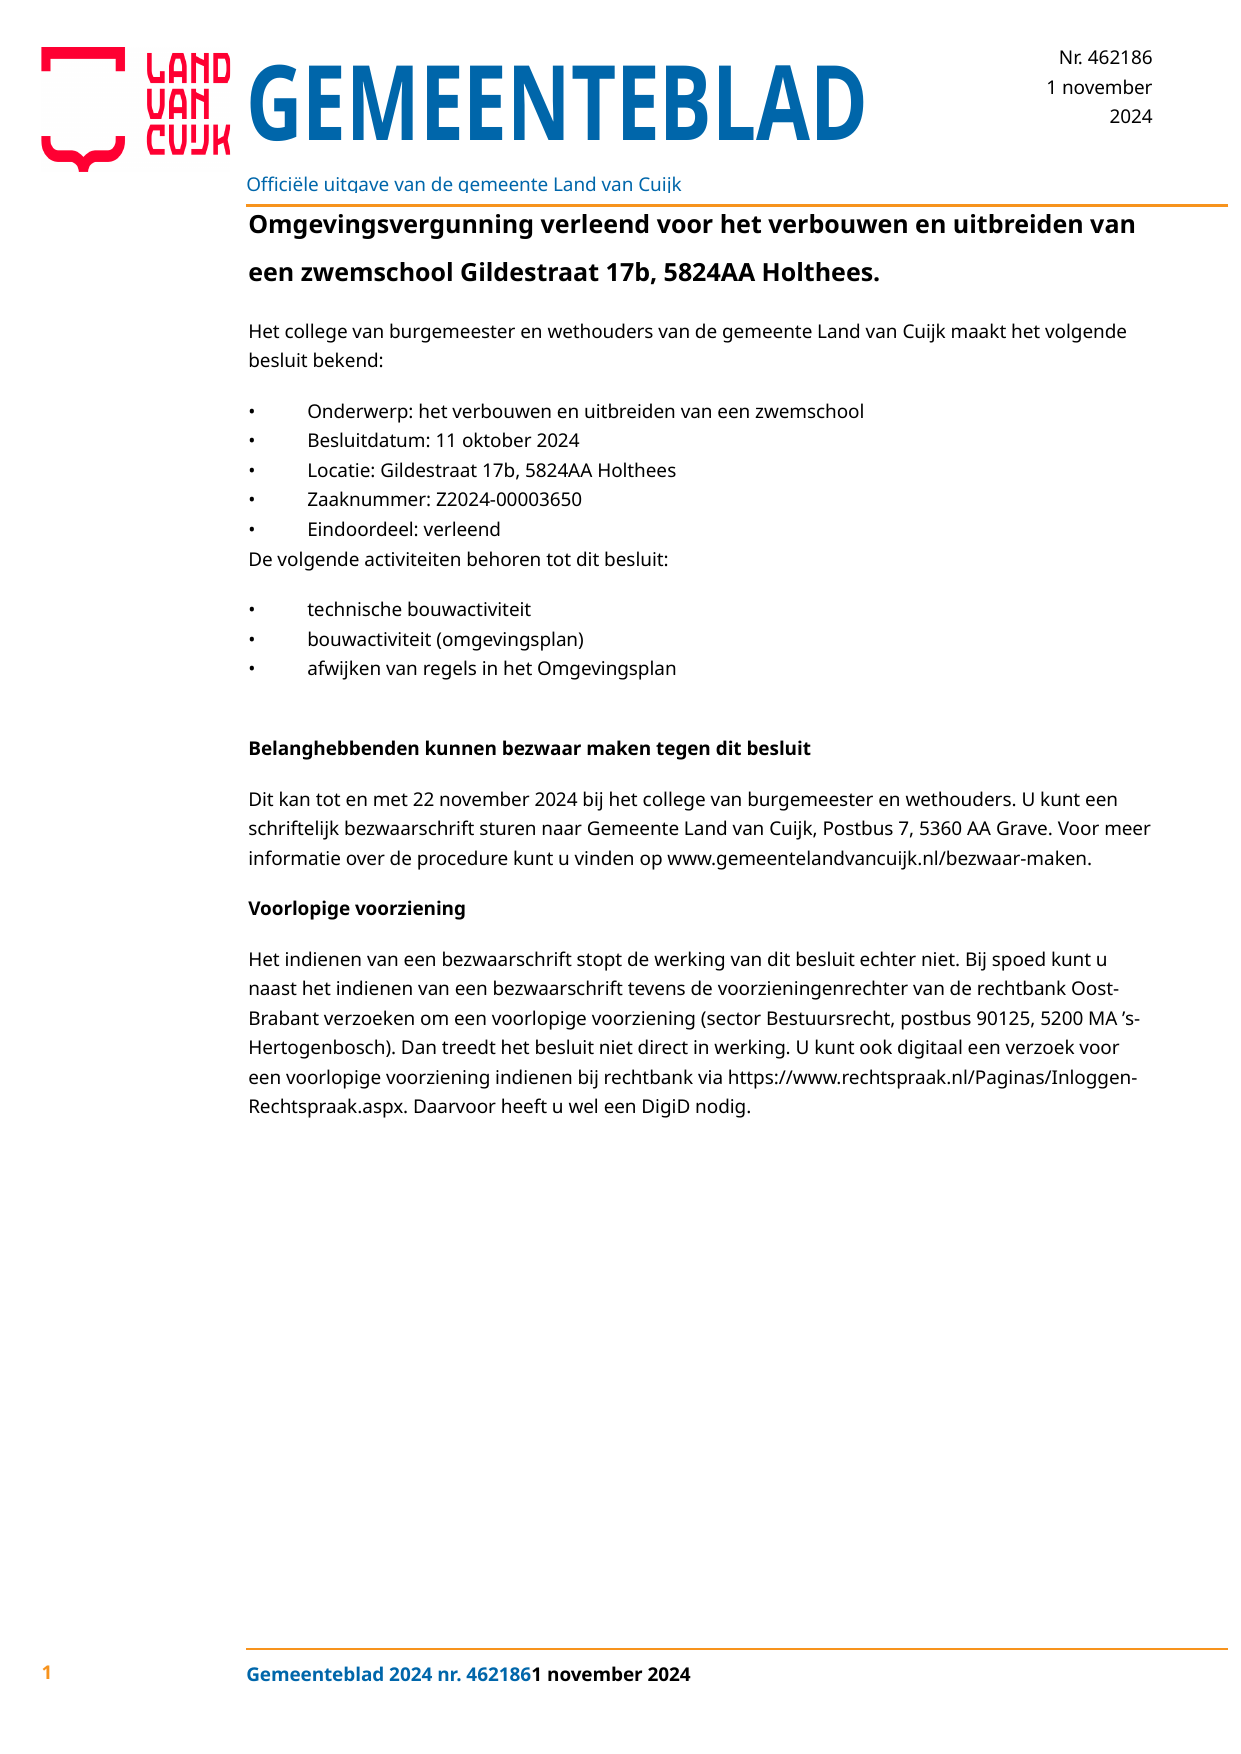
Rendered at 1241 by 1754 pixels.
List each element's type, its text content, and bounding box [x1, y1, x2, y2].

text Het indienen van een bezwaarschrift stopt de werking van dit besluit echter niet. Bij spoed kunt u naast het indienen van een bezwaarschrift tevens de voorzieningenrechter van de rechtbank Oost-Brabant verzoeken om een voorlopige voorziening (sector Bestuursrecht, postbus 90125, 5200 MA ’s-Hertogenbosch). Dan treedt het besluit niet direct in werking. U kunt ook digitaal een verzoek voor een voorlopige voorziening indienen bij rechtbank via https://www.rechtspraak.nl/Paginas/Inloggen-Rechtspraak.aspx. Daarvoor heeft u wel een DigiD nodig. [248, 946, 1152, 1119]
text Belanghebbenden kunnen bezwaar maken tegen dit besluit [248, 735, 1152, 761]
list technische bouwactiviteit [248, 596, 1152, 622]
picture [41, 47, 231, 172]
text Het college van burgemeester en wethouders van de gemeente Land van Cuijk maakt het volgende besluit bekend: [248, 318, 1152, 373]
list Eindoordeel: verleend [248, 516, 1152, 542]
list bouwactiviteit (omgevingsplan) [248, 626, 1152, 652]
list Locatie: Gildestraat 17b, 5824AA Holthees [248, 457, 1152, 483]
list Onderwerp: het verbouwen en uitbreiden van een zwemschool [248, 398, 1152, 424]
text Omgevingsvergunning verleend voor het verbouwen en uitbreiden van een zwemschool Gildestraat 17b, 5824AA Holthees. [248, 207, 1152, 288]
text Voorlopige voorziening [248, 895, 1152, 921]
text De volgende activiteiten behoren tot dit besluit: [248, 546, 1152, 572]
list Besluitdatum: 11 oktober 2024 [248, 427, 1152, 453]
list afwijken van regels in het Omgevingsplan [248, 655, 1152, 681]
text Dit kan tot en met 22 november 2024 bij het college van burgemeester en wethouders. U kunt een schriftelijk bezwaarschrift sturen naar Gemeente Land van Cuijk, Postbus 7, 5360 AA Grave. Voor meer informatie over de procedure kunt u vinden op www.gemeentelandvancuijk.nl/bezwaar-maken. [248, 786, 1152, 871]
list Zaaknummer: Z2024-00003650 [248, 487, 1152, 512]
